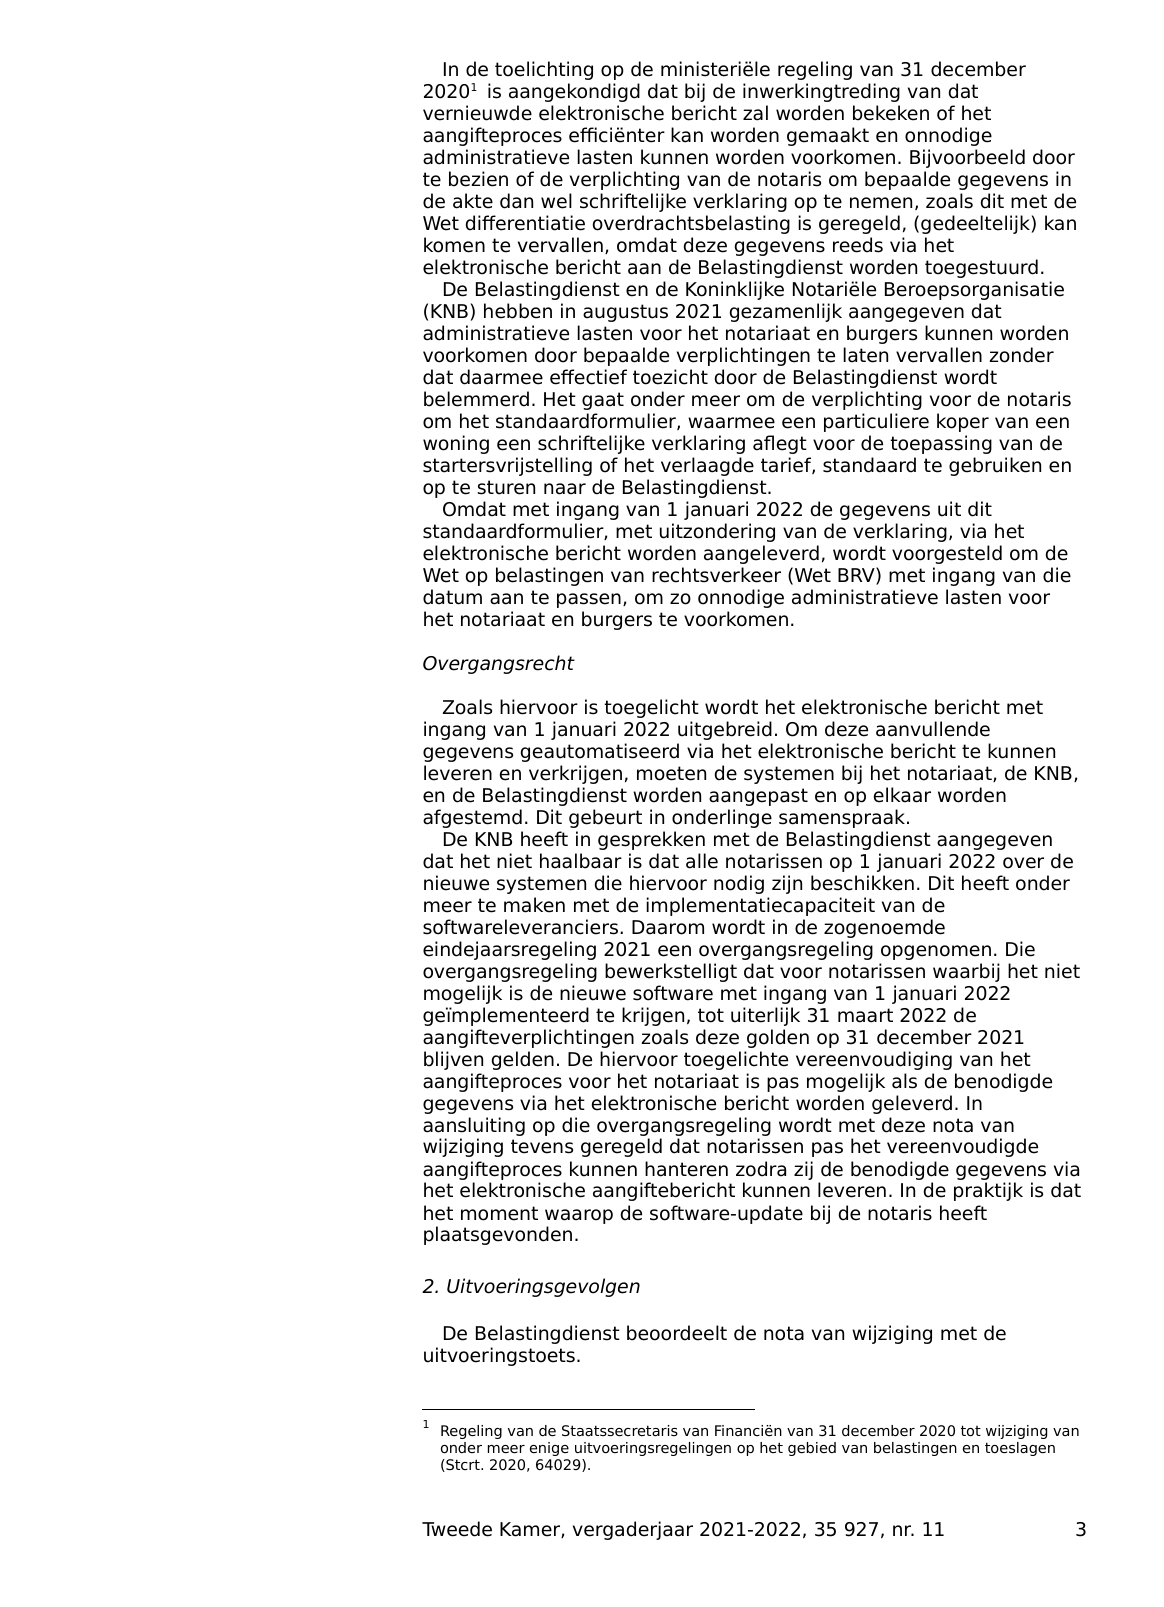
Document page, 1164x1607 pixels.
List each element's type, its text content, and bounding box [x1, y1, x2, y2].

text In de toelichting op de ministeriële regeling van 31 december 2020 is aangekondigd dat bij de inwerkingtreding van dat vernieuwde elektronische bericht zal worden bekeken of het aangifteproces efficiënter kan worden gemaakt en onnodige administratieve lasten kunnen worden voorkomen. Bijvoorbeeld door te bezien of de verplichting van de notaris om bepaalde gegevens in de akte dan wel schriftelijke verklaring op te nemen, zoals dit met de Wet differentiatie overdrachtsbelasting is geregeld, (gedeeltelijk) kan komen te vervallen, omdat deze gegevens reeds via het elektronische bericht aan de Belastingdienst worden toegestuurd. [422, 59, 1087, 279]
text De Belastingdienst en de Koninklijke Notariële Beroepsorganisatie (KNB) hebben in augustus 2021 gezamenlijk aangegeven dat administratieve lasten voor het notariaat en burgers kunnen worden voorkomen door bepaalde verplichtingen te laten vervallen zonder dat daarmee effectief toezicht door de Belastingdienst wordt belemmerd. Het gaat onder meer om de verplichting voor de notaris om het standaardformulier, waarmee een particuliere koper van een woning een schriftelijke verklaring aflegt voor de toepassing van de startersvrijstelling of het verlaagde tarief, standaard te gebruiken en op te sturen naar de Belastingdienst. [422, 279, 1087, 499]
text Omdat met ingang van 1 januari 2022 de gegevens uit dit standaardformulier, met uitzondering van de verklaring, via het elektronische bericht worden aangeleverd, wordt voorgesteld om de Wet op belastingen van rechtsverkeer (Wet BRV) met ingang van die datum aan te passen, om zo onnodige administratieve lasten voor het notariaat en burgers te voorkomen. [422, 499, 1087, 631]
subtitle Overgangsrecht [422, 653, 1087, 675]
text De Belastingdienst beoordeelt de nota van wijziging met de uitvoeringstoets. [422, 1323, 1087, 1367]
text De KNB heeft in gesprekken met de Belastingdienst aangegeven dat het niet haalbaar is dat alle notarissen op 1 januari 2022 over de nieuwe systemen die hiervoor nodig zijn beschikken. Dit heeft onder meer te maken met de implementatiecapaciteit van de softwareleveranciers. Daarom wordt in de zogenoemde eindejaarsregeling 2021 een overgangsregeling opgenomen. Die overgangsregeling bewerkstelligt dat voor notarissen waarbij het niet mogelijk is de nieuwe software met ingang van 1 januari 2022 geïmplementeerd te krijgen, tot uiterlijk 31 maart 2022 de aangifteverplichtingen zoals deze golden op 31 december 2021 blijven gelden. De hiervoor toegelichte vereenvoudiging van het aangifteproces voor het notariaat is pas mogelijk als de benodigde gegevens via het elektronische bericht worden geleverd. In aansluiting op die overgangsregeling wordt met deze nota van wijziging tevens geregeld dat notarissen pas het vereenvoudigde aangifteproces kunnen hanteren zodra zij de benodigde gegevens via het elektronische aangiftebericht kunnen leveren. In de praktijk is dat het moment waarop de software-update bij de notaris heeft plaatsgevonden. [422, 829, 1087, 1246]
text Regeling van de Staatssecretaris van Financiën van 31 december 2020 tot wijziging van onder meer enige uitvoeringsregelingen op het gebied van belastingen en toeslagen (Stcrt. 2020, 64029). [422, 1418, 1087, 1474]
text Zoals hiervoor is toegelicht wordt het elektronische bericht met ingang van 1 januari 2022 uitgebreid. Om deze aanvullende gegevens geautomatiseerd via het elektronische bericht te kunnen leveren en verkrijgen, moeten de systemen bij het notariaat, de KNB, en de Belastingdienst worden aangepast en op elkaar worden afgestemd. Dit gebeurt in onderlinge samenspraak. [422, 697, 1087, 829]
subtitle 2. Uitvoeringsgevolgen [422, 1276, 1087, 1298]
